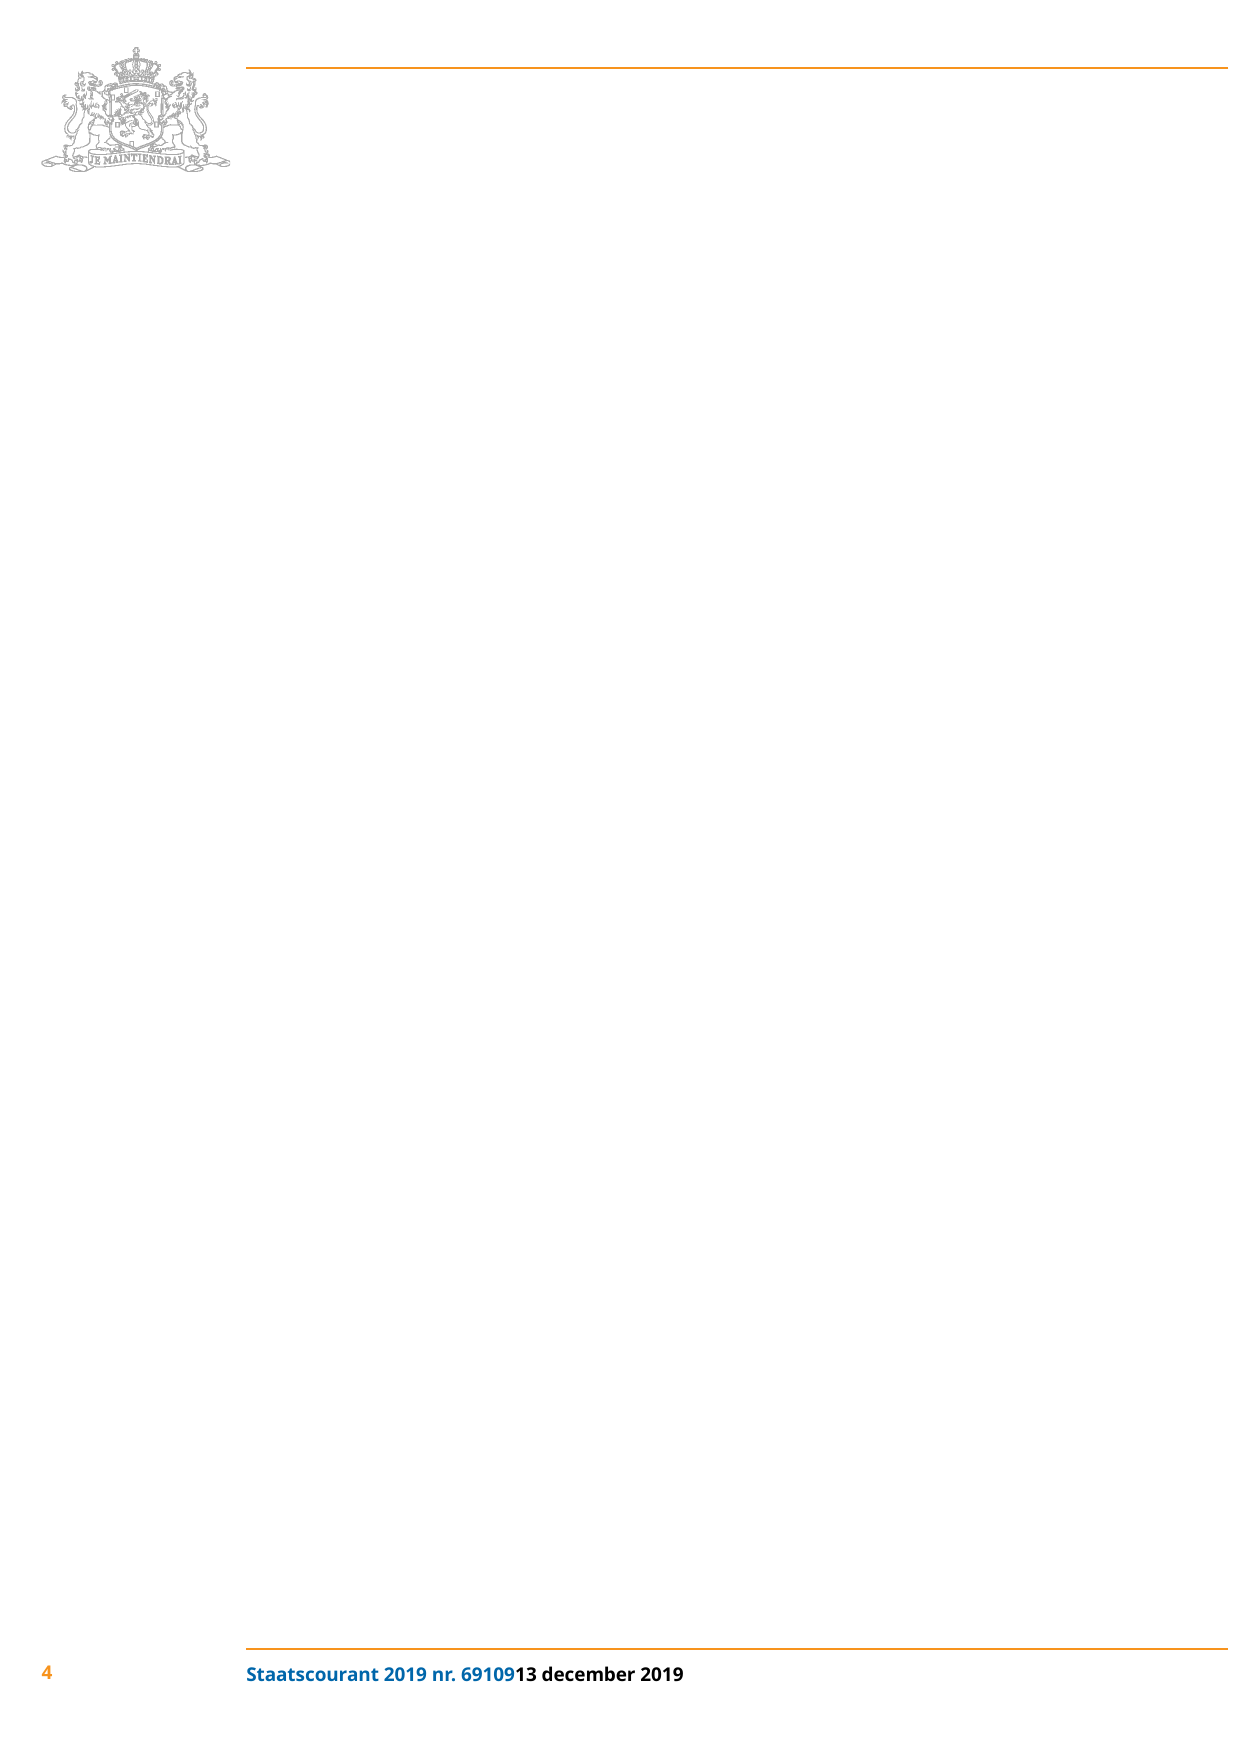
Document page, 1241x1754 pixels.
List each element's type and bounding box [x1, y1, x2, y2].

picture [41, 47, 231, 172]
